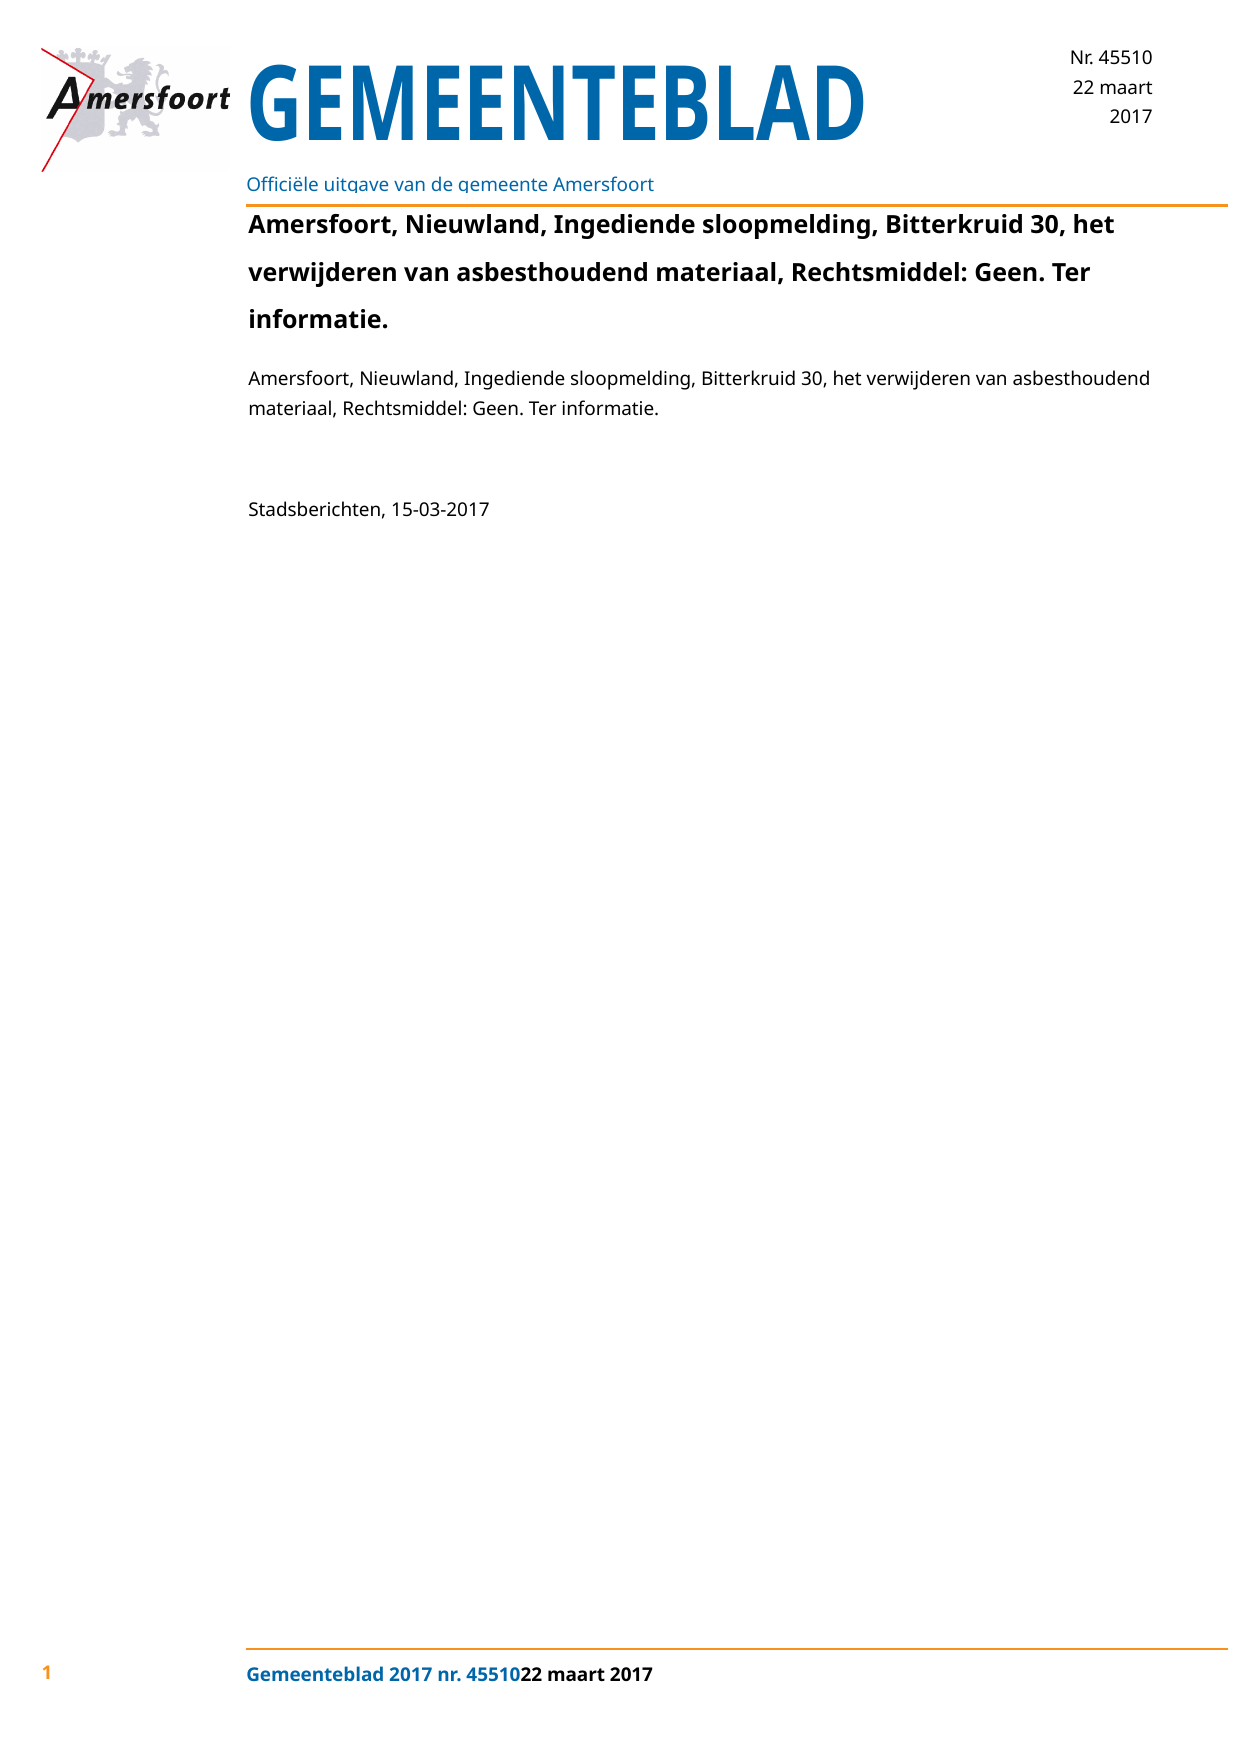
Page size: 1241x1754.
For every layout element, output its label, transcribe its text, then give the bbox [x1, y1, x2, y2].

text Stadsberichten, 15-03-2017 [248, 496, 1152, 522]
picture [41, 47, 231, 172]
text Amersfoort, Nieuwland, Ingediende sloopmelding, Bitterkruid 30, het verwijderen van asbesthoudend materiaal, Rechtsmiddel: Geen. Ter informatie. [248, 366, 1152, 421]
text Amersfoort, Nieuwland, Ingediende sloopmelding, Bitterkruid 30, het verwijderen van asbesthoudend materiaal, Rechtsmiddel: Geen. Ter informatie. [248, 207, 1152, 336]
